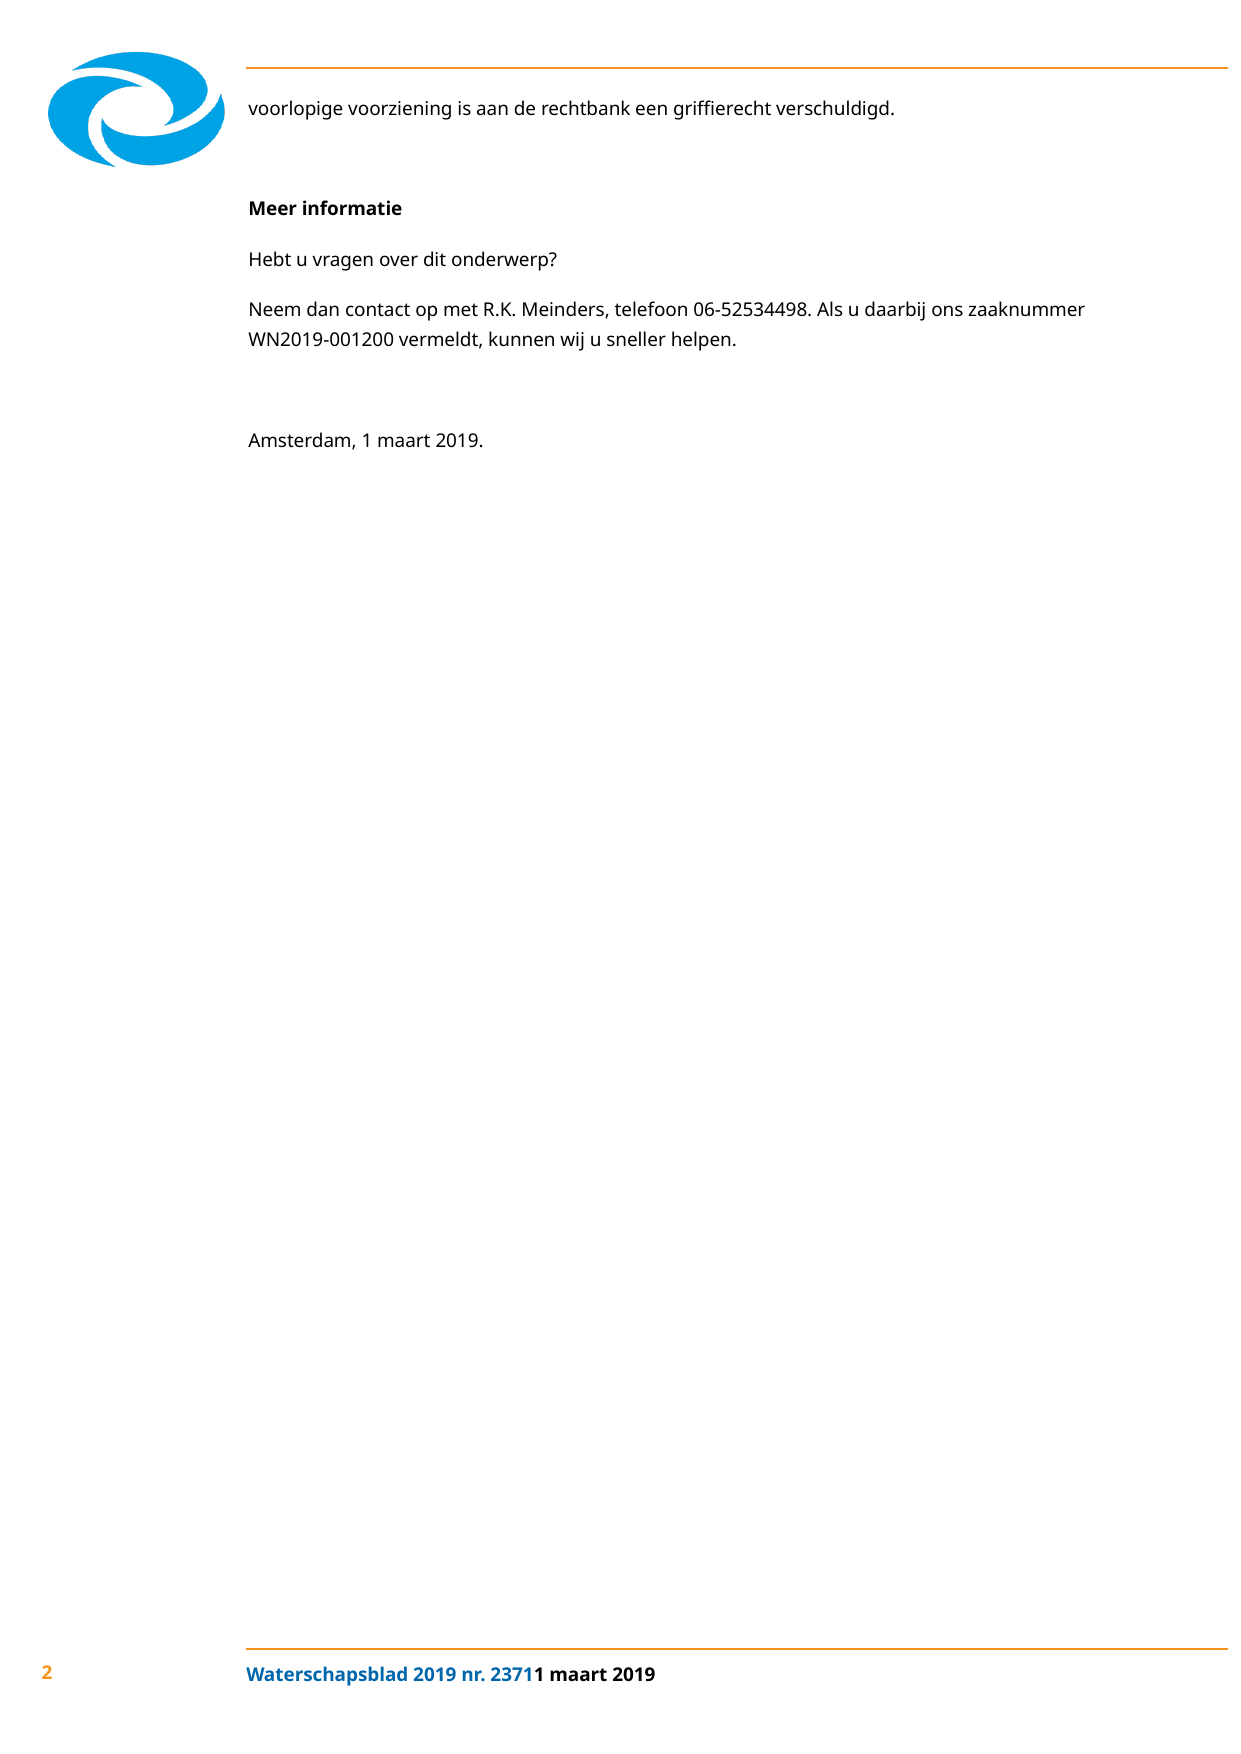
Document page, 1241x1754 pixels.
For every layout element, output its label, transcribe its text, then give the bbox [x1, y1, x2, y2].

text Amsterdam, 1 maart 2019. [248, 427, 1152, 453]
text voorlopige voorziening is aan de rechtbank een griffierecht verschuldigd. [248, 95, 1152, 121]
text Neem dan contact op met R.K. Meinders, telefoon 06-52534498. Als u daarbij ons zaaknummer WN2019-001200 vermeldt, kunnen wij u sneller helpen. [248, 296, 1152, 352]
text Meer informatie [248, 196, 1152, 221]
picture [41, 47, 231, 172]
text Hebt u vragen over dit onderwerp? [248, 246, 1152, 272]
